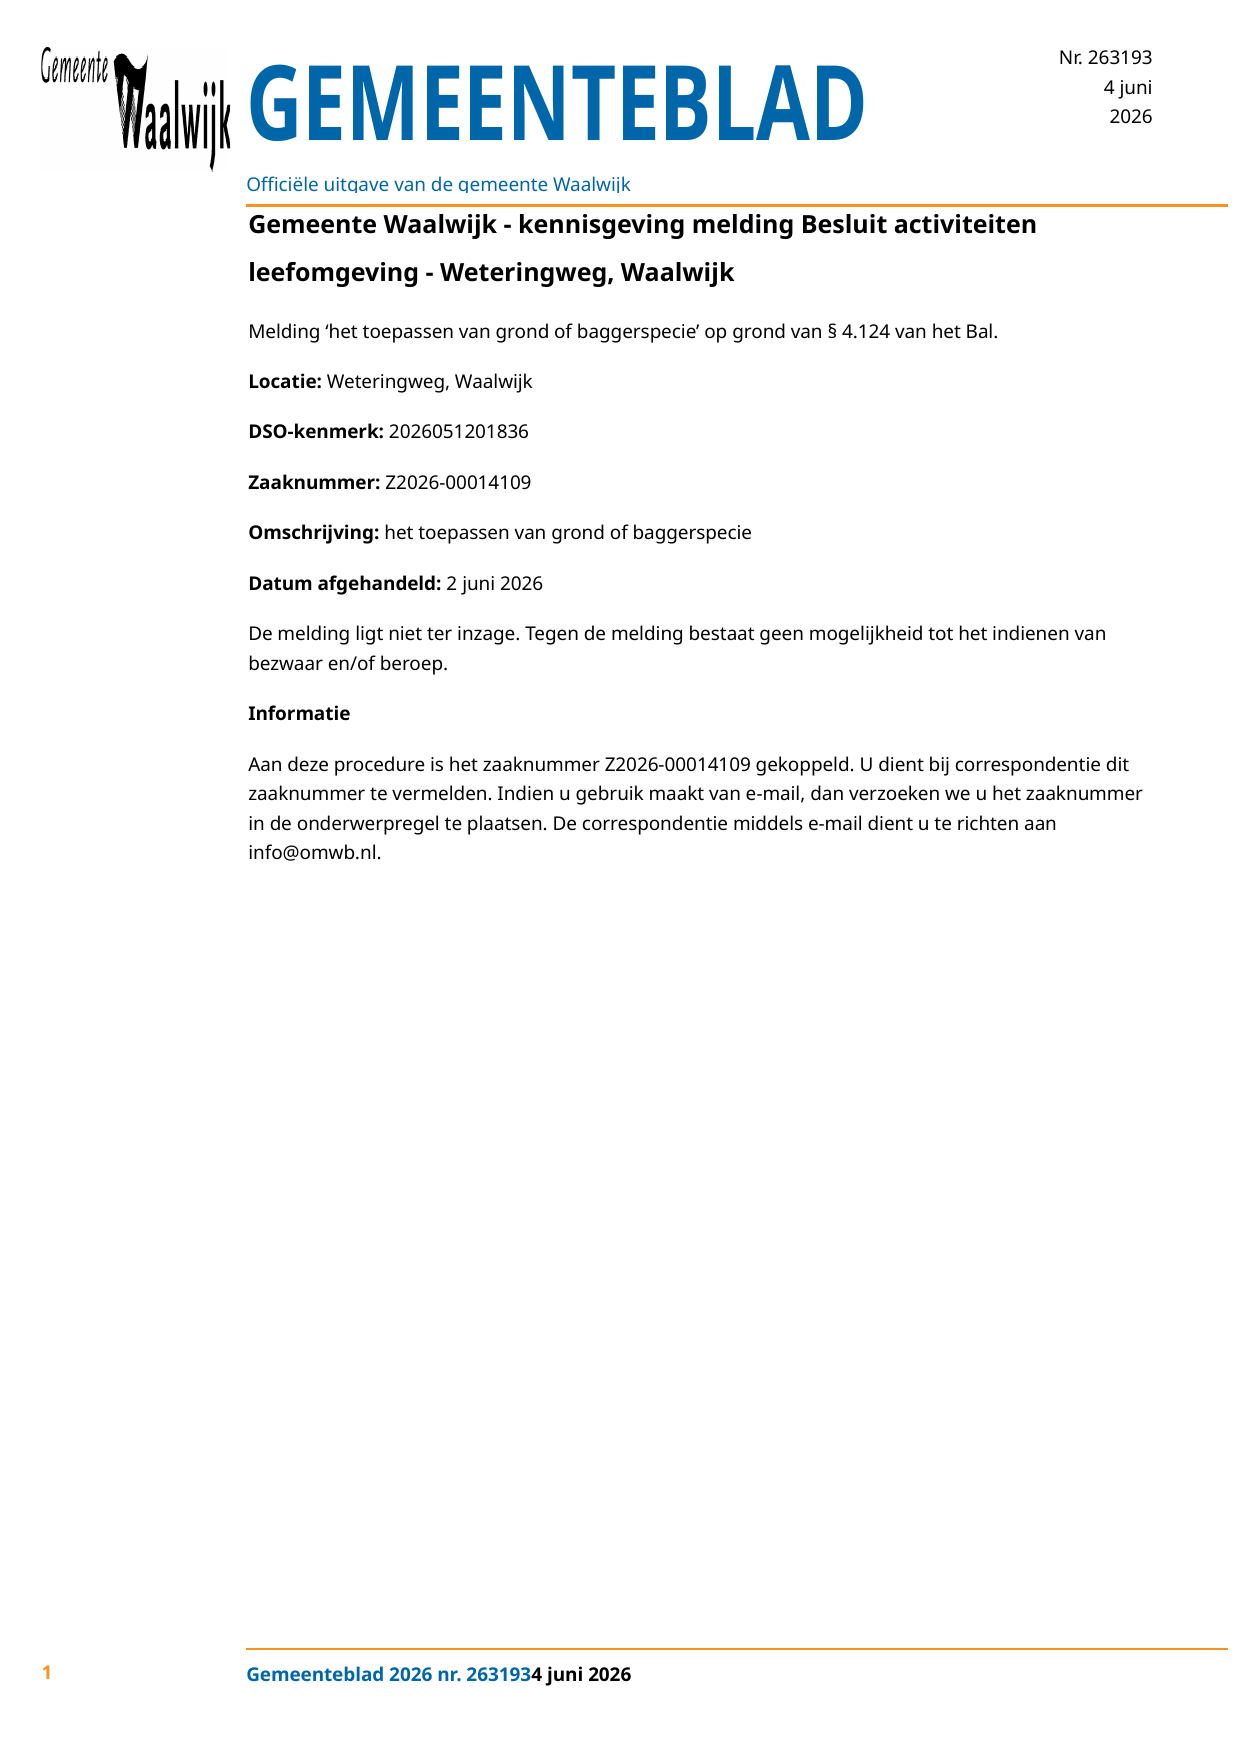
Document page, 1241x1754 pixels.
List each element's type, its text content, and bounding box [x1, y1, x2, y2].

text Omschrijving: het toepassen van grond of baggerspecie [248, 519, 1152, 545]
text Datum afgehandeld: 2 juni 2026 [248, 570, 1152, 596]
text DSO-kenmerk: 2026051201836 [248, 419, 1152, 444]
text Zaaknummer: Z2026-00014109 [248, 469, 1152, 495]
picture [41, 47, 231, 172]
text De melding ligt niet ter inzage. Tegen de melding bestaat geen mogelijkheid tot het indienen van bezwaar en/of beroep. [248, 620, 1152, 676]
text Informatie [248, 700, 1152, 726]
text Gemeente Waalwijk - kennisgeving melding Besluit activiteiten leefomgeving - Weteringweg, Waalwijk [248, 207, 1152, 288]
text Melding ‘het toepassen van grond of baggerspecie’ op grond van § 4.124 van het Bal. [248, 318, 1152, 344]
text Aan deze procedure is het zaaknummer Z2026-00014109 gekoppeld. U dient bij correspondentie dit zaaknummer te vermelden. Indien u gebruik maakt van e-mail, dan verzoeken we u het zaaknummer in de onderwerpregel te plaatsen. De correspondentie middels e-mail dient u te richten aan info@omwb.nl. [248, 751, 1152, 865]
text Locatie: Weteringweg, Waalwijk [248, 368, 1152, 394]
